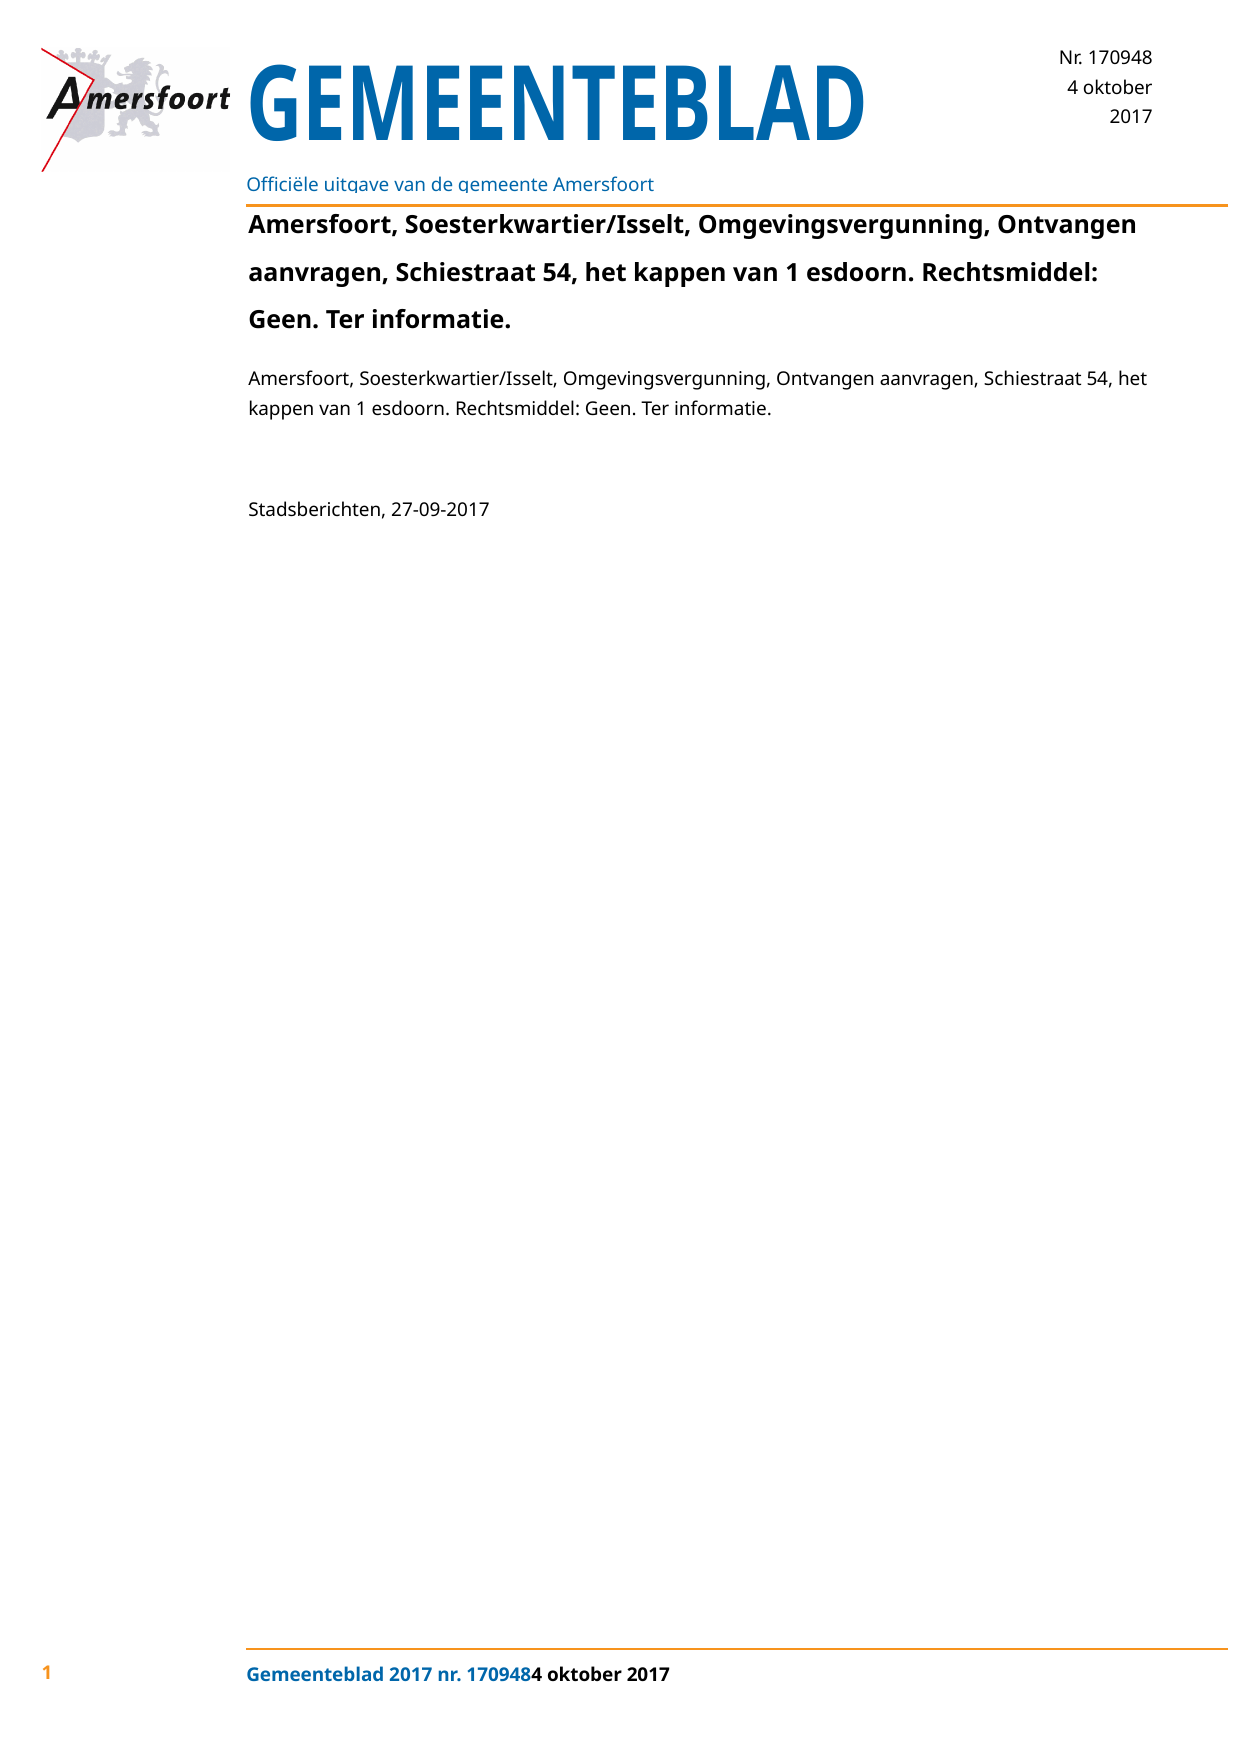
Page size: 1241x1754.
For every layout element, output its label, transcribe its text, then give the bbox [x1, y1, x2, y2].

text Amersfoort, Soesterkwartier/Isselt, Omgevingsvergunning, Ontvangen aanvragen, Schiestraat 54, het kappen van 1 esdoorn. Rechtsmiddel: Geen. Ter informatie. [248, 366, 1152, 421]
text Stadsberichten, 27-09-2017 [248, 496, 1152, 522]
picture [41, 47, 231, 172]
text Amersfoort, Soesterkwartier/Isselt, Omgevingsvergunning, Ontvangen aanvragen, Schiestraat 54, het kappen van 1 esdoorn. Rechtsmiddel: Geen. Ter informatie. [248, 207, 1152, 336]
